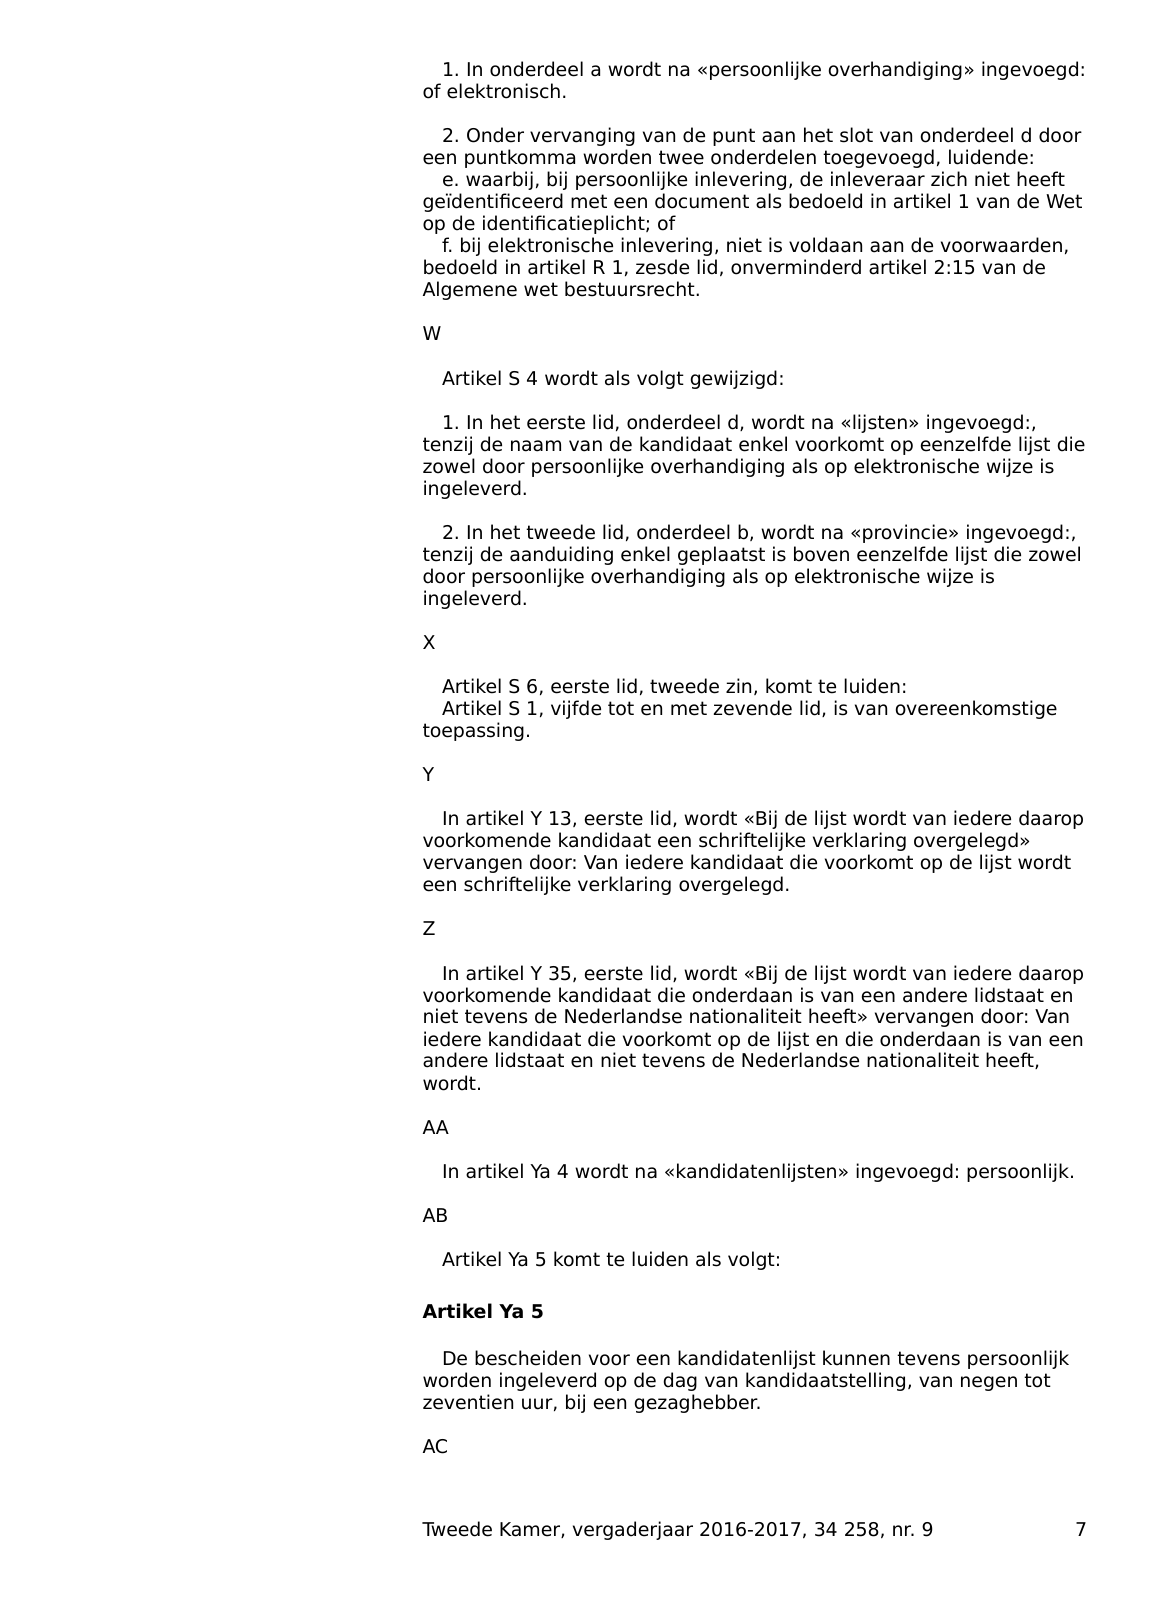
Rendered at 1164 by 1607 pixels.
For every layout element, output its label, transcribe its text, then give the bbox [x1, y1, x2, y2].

text Artikel S 6, eerste lid, tweede zin, komt te luiden: [422, 676, 1087, 698]
text AC [422, 1436, 1087, 1458]
text 2. In het tweede lid, onderdeel b, wordt na «provincie» ingevoegd:, tenzij de aanduiding enkel geplaatst is boven eenzelfde lijst die zowel door persoonlijke overhandiging als op elektronische wijze is ingeleverd. [422, 522, 1087, 609]
text In artikel Ya 4 wordt na «kandidatenlijsten» ingevoegd: persoonlijk. [422, 1161, 1087, 1183]
text In artikel Y 13, eerste lid, wordt «Bij de lijst wordt van iedere daarop voorkomende kandidaat een schriftelijke verklaring overgelegd» vervangen door: Van iedere kandidaat die voorkomt op de lijst wordt een schriftelijke verklaring overgelegd. [422, 808, 1087, 896]
text W [422, 323, 1087, 345]
text Z [422, 918, 1087, 940]
text 2. Onder vervanging van de punt aan het slot van onderdeel d door een puntkomma worden twee onderdelen toegevoegd, luidende: [422, 125, 1087, 169]
subtitle Artikel Ya 5 [422, 1301, 1087, 1323]
text f. bij elektronische inlevering, niet is voldaan aan de voorwaarden, bedoeld in artikel R 1, zesde lid, onverminderd artikel 2:15 van de Algemene wet bestuursrecht. [422, 235, 1087, 301]
text 1. In onderdeel a wordt na «persoonlijke overhandiging» ingevoegd: of elektronisch. [422, 59, 1087, 103]
text 1. In het eerste lid, onderdeel d, wordt na «lijsten» ingevoegd:, tenzij de naam van de kandidaat enkel voorkomt op eenzelfde lijst die zowel door persoonlijke overhandiging als op elektronische wijze is ingeleverd. [422, 412, 1087, 499]
text Y [422, 764, 1087, 786]
text De bescheiden voor een kandidatenlijst kunnen tevens persoonlijk worden ingeleverd op de dag van kandidaatstelling, van negen tot zeventien uur, bij een gezaghebber. [422, 1348, 1087, 1414]
text AB [422, 1205, 1087, 1227]
text X [422, 632, 1087, 654]
text e. waarbij, bij persoonlijke inlevering, de inleveraar zich niet heeft geïdentificeerd met een document als bedoeld in artikel 1 van de Wet op de identificatieplicht; of [422, 169, 1087, 235]
text AA [422, 1117, 1087, 1138]
text Artikel S 4 wordt als volgt gewijzigd: [422, 367, 1087, 389]
text In artikel Y 35, eerste lid, wordt «Bij de lijst wordt van iedere daarop voorkomende kandidaat die onderdaan is van een andere lidstaat en niet tevens de Nederlandse nationaliteit heeft» vervangen door: Van iedere kandidaat die voorkomt op de lijst en die onderdaan is van een andere lidstaat en niet tevens de Nederlandse nationaliteit heeft, wordt. [422, 962, 1087, 1094]
text Artikel Ya 5 komt te luiden als volgt: [422, 1249, 1087, 1271]
text Artikel S 1, vijfde tot en met zevende lid, is van overeenkomstige toepassing. [422, 698, 1087, 742]
